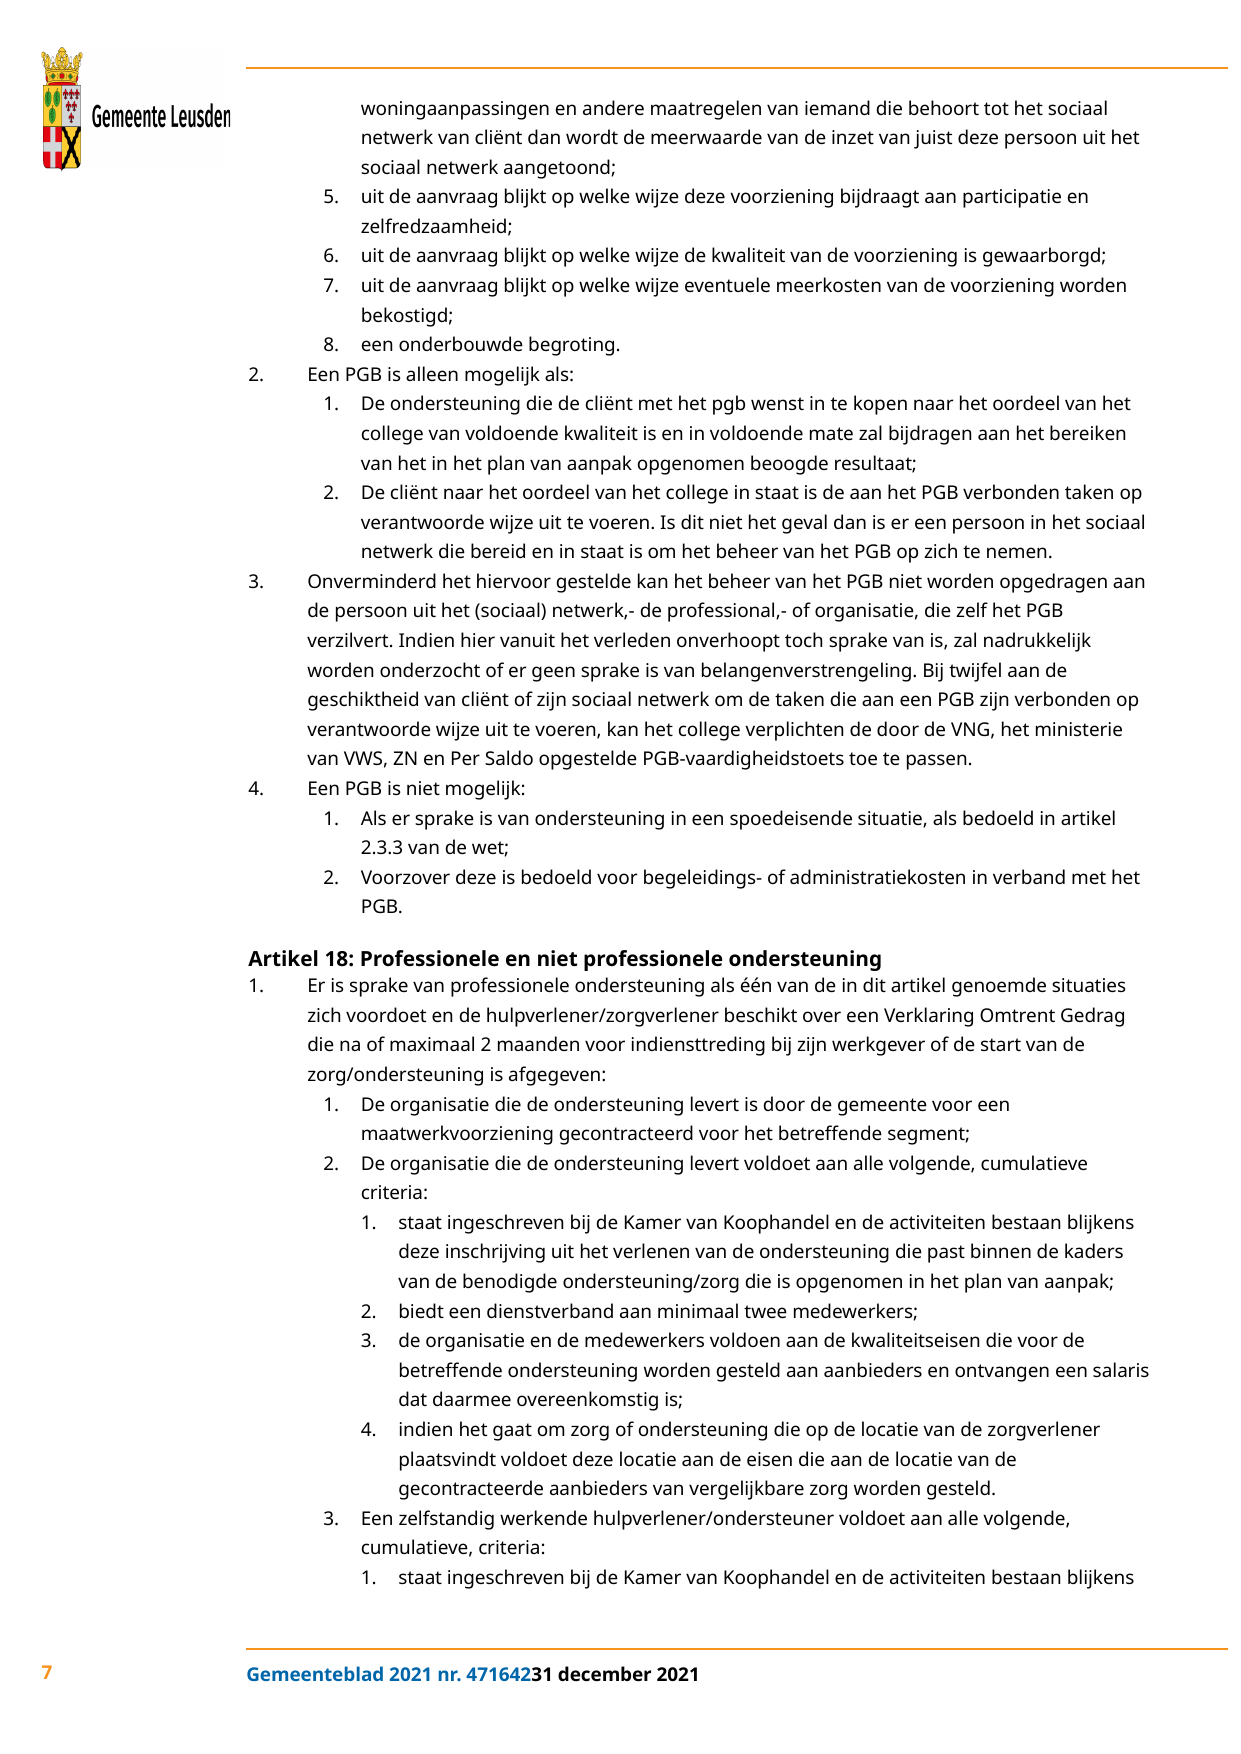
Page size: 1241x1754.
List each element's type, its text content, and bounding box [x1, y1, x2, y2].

list Voorzover deze is bedoeld voor begeleidings- of administratiekosten in verband met het PGB. [323, 864, 1152, 919]
list een onderbouwde begroting. [323, 331, 1152, 357]
list staat ingeschreven bij de Kamer van Koophandel en de activiteiten bestaan blijkens deze inschrijving uit het verlenen van de ondersteuning die past binnen de kaders van de benodigde ondersteuning/zorg die is opgenomen in het plan van aanpak; [361, 1209, 1152, 1294]
picture [41, 47, 231, 172]
list Onverminderd het hiervoor gestelde kan het beheer van het PGB niet worden opgedragen aan de persoon uit het (sociaal) netwerk,- de professional,- of organisatie, die zelf het PGB verzilvert. Indien hier vanuit het verleden onverhoopt toch sprake van is, zal nadrukkelijk worden onderzocht of er geen sprake is van belangenverstrengeling. Bij twijfel aan de geschiktheid van cliënt of zijn sociaal netwerk om de taken die aan een PGB zijn verbonden op verantwoorde wijze uit te voeren, kan het college verplichten de door de VNG, het ministerie van VWS, ZN en Per Saldo opgestelde PGB-vaardigheidstoets toe te passen. [248, 568, 1152, 771]
text Artikel 18: Professionele en niet professionele ondersteuning [248, 944, 1152, 972]
list uit de aanvraag blijkt op welke wijze de kwaliteit van de voorziening is gewaarborgd; [323, 243, 1152, 268]
list De cliënt naar het oordeel van het college in staat is de aan het PGB verbonden taken op verantwoorde wijze uit te voeren. Is dit niet het geval dan is er een persoon in het sociaal netwerk die bereid en in staat is om het beheer van het PGB op zich te nemen. [323, 479, 1152, 564]
list Een PGB is niet mogelijk: [248, 775, 1152, 801]
list staat ingeschreven bij de Kamer van Koophandel en de activiteiten bestaan blijkens [361, 1564, 1152, 1590]
list De organisatie die de ondersteuning levert is door de gemeente voor een maatwerkvoorziening gecontracteerd voor het betreffende segment; [323, 1091, 1152, 1146]
list De organisatie die de ondersteuning levert voldoet aan alle volgende, cumulatieve criteria: [323, 1150, 1152, 1205]
list uit de aanvraag blijkt op welke wijze eventuele meerkosten van de voorziening worden bekostigd; [323, 272, 1152, 328]
list Als er sprake is van ondersteuning in een spoedeisende situatie, als bedoeld in artikel 2.3.3 van de wet; [323, 805, 1152, 860]
list biedt een dienstverband aan minimaal twee medewerkers; [361, 1298, 1152, 1323]
list de organisatie en de medewerkers voldoen aan de kwaliteitseisen die voor de betreffende ondersteuning worden gesteld aan aanbieders en ontvangen een salaris dat daarmee overeenkomstig is; [361, 1327, 1152, 1412]
list De ondersteuning die de cliënt met het pgb wenst in te kopen naar het oordeel van het college van voldoende kwaliteit is en in voldoende mate zal bijdragen aan het bereiken van het in het plan van aanpak opgenomen beoogde resultaat; [323, 391, 1152, 476]
list Er is sprake van professionele ondersteuning als één van de in dit artikel genoemde situaties zich voordoet en de hulpverlener/zorgverlener beschikt over een Verklaring Omtrent Gedrag die na of maximaal 2 maanden voor indiensttreding bij zijn werkgever of de start van de zorg/ondersteuning is afgegeven: [248, 972, 1152, 1087]
list Een zelfstandig werkende hulpverlener/ondersteuner voldoet aan alle volgende, cumulatieve, criteria: [323, 1505, 1152, 1560]
list indien het gaat om zorg of ondersteuning die op de locatie van de zorgverlener plaatsvindt voldoet deze locatie aan de eisen die aan de locatie van de gecontracteerde aanbieders van vergelijkbare zorg worden gesteld. [361, 1416, 1152, 1501]
list Een PGB is alleen mogelijk als: [248, 361, 1152, 387]
list woningaanpassingen en andere maatregelen van iemand die behoort tot het sociaal netwerk van cliënt dan wordt de meerwaarde van de inzet van juist deze persoon uit het sociaal netwerk aangetoond; [323, 95, 1152, 180]
list uit de aanvraag blijkt op welke wijze deze voorziening bijdraagt aan participatie en zelfredzaamheid; [323, 183, 1152, 239]
